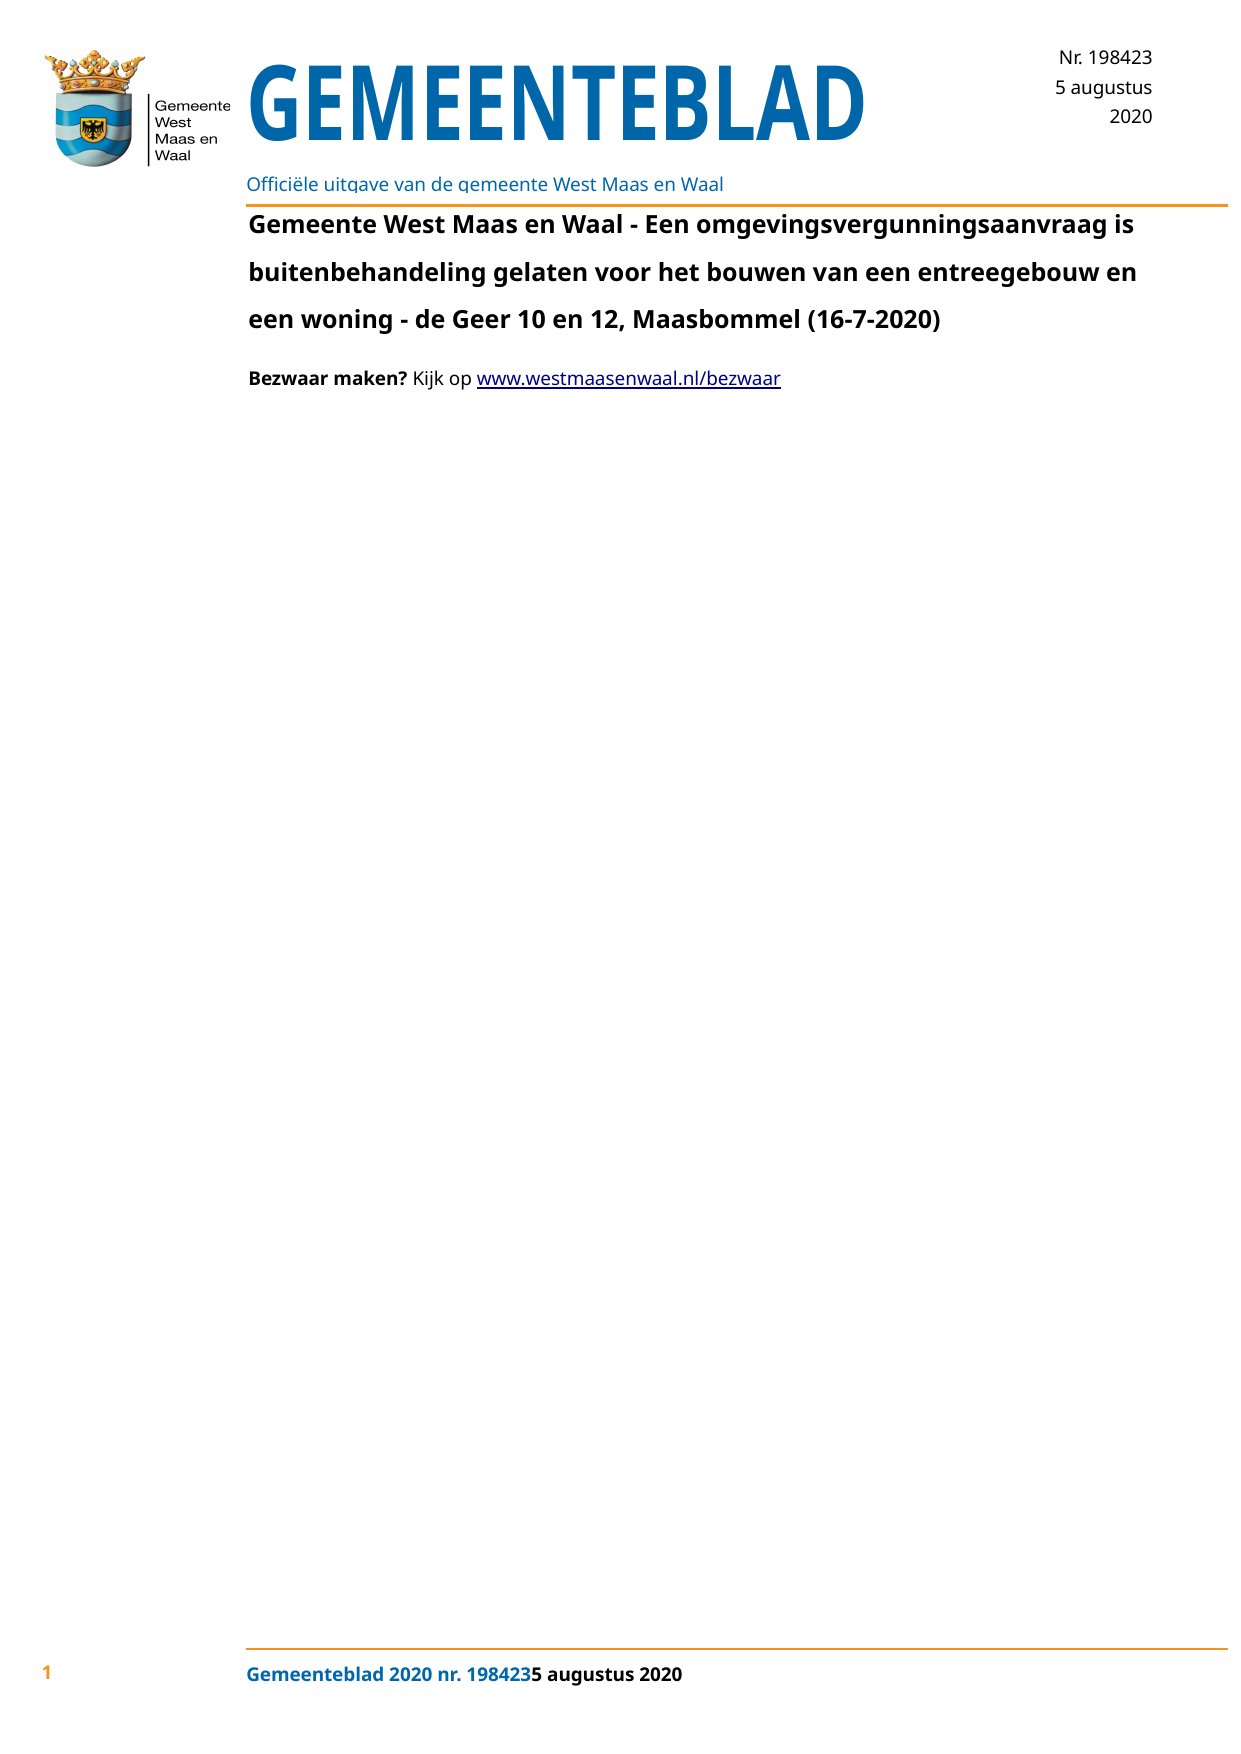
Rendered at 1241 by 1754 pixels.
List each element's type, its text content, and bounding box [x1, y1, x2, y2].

picture [41, 47, 231, 172]
text Bezwaar maken? Kijk op www.westmaasenwaal.nl/bezwaar [248, 366, 1152, 391]
text Gemeente West Maas en Waal - Een omgevingsvergunningsaanvraag is buitenbehandeling gelaten voor het bouwen van een entreegebouw en een woning - de Geer 10 en 12, Maasbommel (16-7-2020) [248, 207, 1152, 336]
